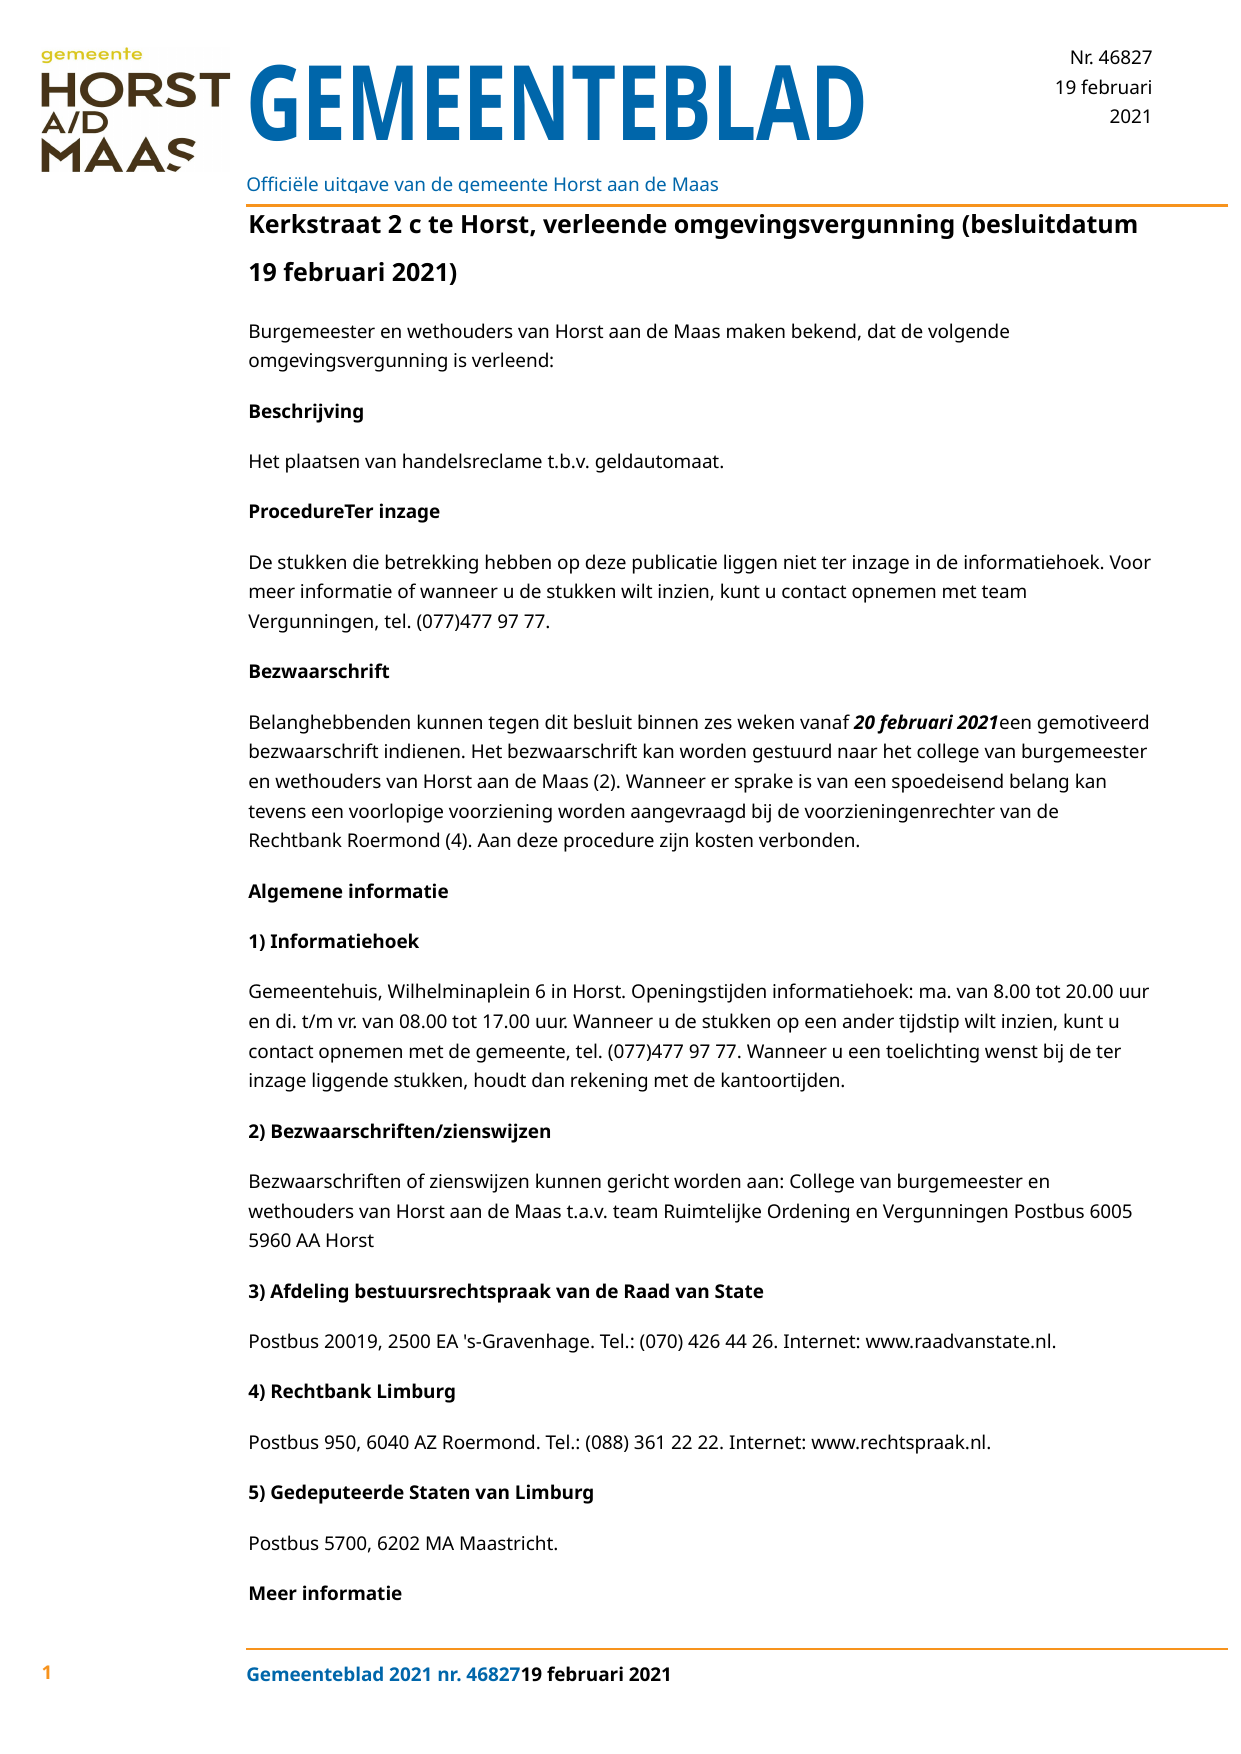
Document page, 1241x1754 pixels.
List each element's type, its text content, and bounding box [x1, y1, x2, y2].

text Belanghebbenden kunnen tegen dit besluit binnen zes weken vanaf 20 februari 2021een gemotiveerd bezwaarschrift indienen. Het bezwaarschrift kan worden gestuurd naar het college van burgemeester en wethouders van Horst aan de Maas (2). Wanneer er sprake is van een spoedeisend belang kan tevens een voorlopige voorziening worden aangevraagd bij de voorzieningenrechter van de Rechtbank Roermond (4). Aan deze procedure zijn kosten verbonden. [248, 709, 1152, 853]
text Gemeentehuis, Wilhelminaplein 6 in Horst. Openingstijden informatiehoek: ma. van 8.00 tot 20.00 uur en di. t/m vr. van 08.00 tot 17.00 uur. Wanneer u de stukken op een ander tijdstip wilt inzien, kunt u contact opnemen met de gemeente, tel. (077)477 97 77. Wanneer u een toelichting wenst bij de ter inzage liggende stukken, houdt dan rekening met de kantoortijden. [248, 979, 1152, 1093]
text Meer informatie [248, 1580, 1152, 1606]
text Bezwaarschriften of zienswijzen kunnen gericht worden aan: College van burgemeester en wethouders van Horst aan de Maas t.a.v. team Ruimtelijke Ordening en Vergunningen Postbus 6005 5960 AA Horst [248, 1168, 1152, 1253]
text Algemene informatie [248, 878, 1152, 904]
text Beschrijving [248, 398, 1152, 424]
text 4) Rechtbank Limburg [248, 1379, 1152, 1404]
picture [41, 47, 231, 172]
text Postbus 950, 6040 AZ Roermond. Tel.: (088) 361 22 22. Internet: www.rechtspraak.nl. [248, 1429, 1152, 1455]
text 2) Bezwaarschriften/zienswijzen [248, 1118, 1152, 1144]
text 1) Informatiehoek [248, 928, 1152, 954]
text De stukken die betrekking hebben op deze publicatie liggen niet ter inzage in de informatiehoek. Voor meer informatie of wanneer u de stukken wilt inzien, kunt u contact opnemen met team Vergunningen, tel. (077)477 97 77. [248, 549, 1152, 634]
text Kerkstraat 2 c te Horst, verleende omgevingsvergunning (besluitdatum 19 februari 2021) [248, 207, 1152, 288]
text 3) Afdeling bestuursrechtspraak van de Raad van State [248, 1278, 1152, 1304]
text Burgemeester en wethouders van Horst aan de Maas maken bekend, dat de volgende omgevingsvergunning is verleend: [248, 318, 1152, 373]
text Bezwaarschrift [248, 659, 1152, 684]
text Het plaatsen van handelsreclame t.b.v. geldautomaat. [248, 448, 1152, 474]
text Postbus 5700, 6202 MA Maastricht. [248, 1530, 1152, 1556]
text ProcedureTer inzage [248, 499, 1152, 524]
text 5) Gedeputeerde Staten van Limburg [248, 1479, 1152, 1505]
text Postbus 20019, 2500 EA 's-Gravenhage. Tel.: (070) 426 44 26. Internet: www.raadvanstate.nl. [248, 1328, 1152, 1354]
